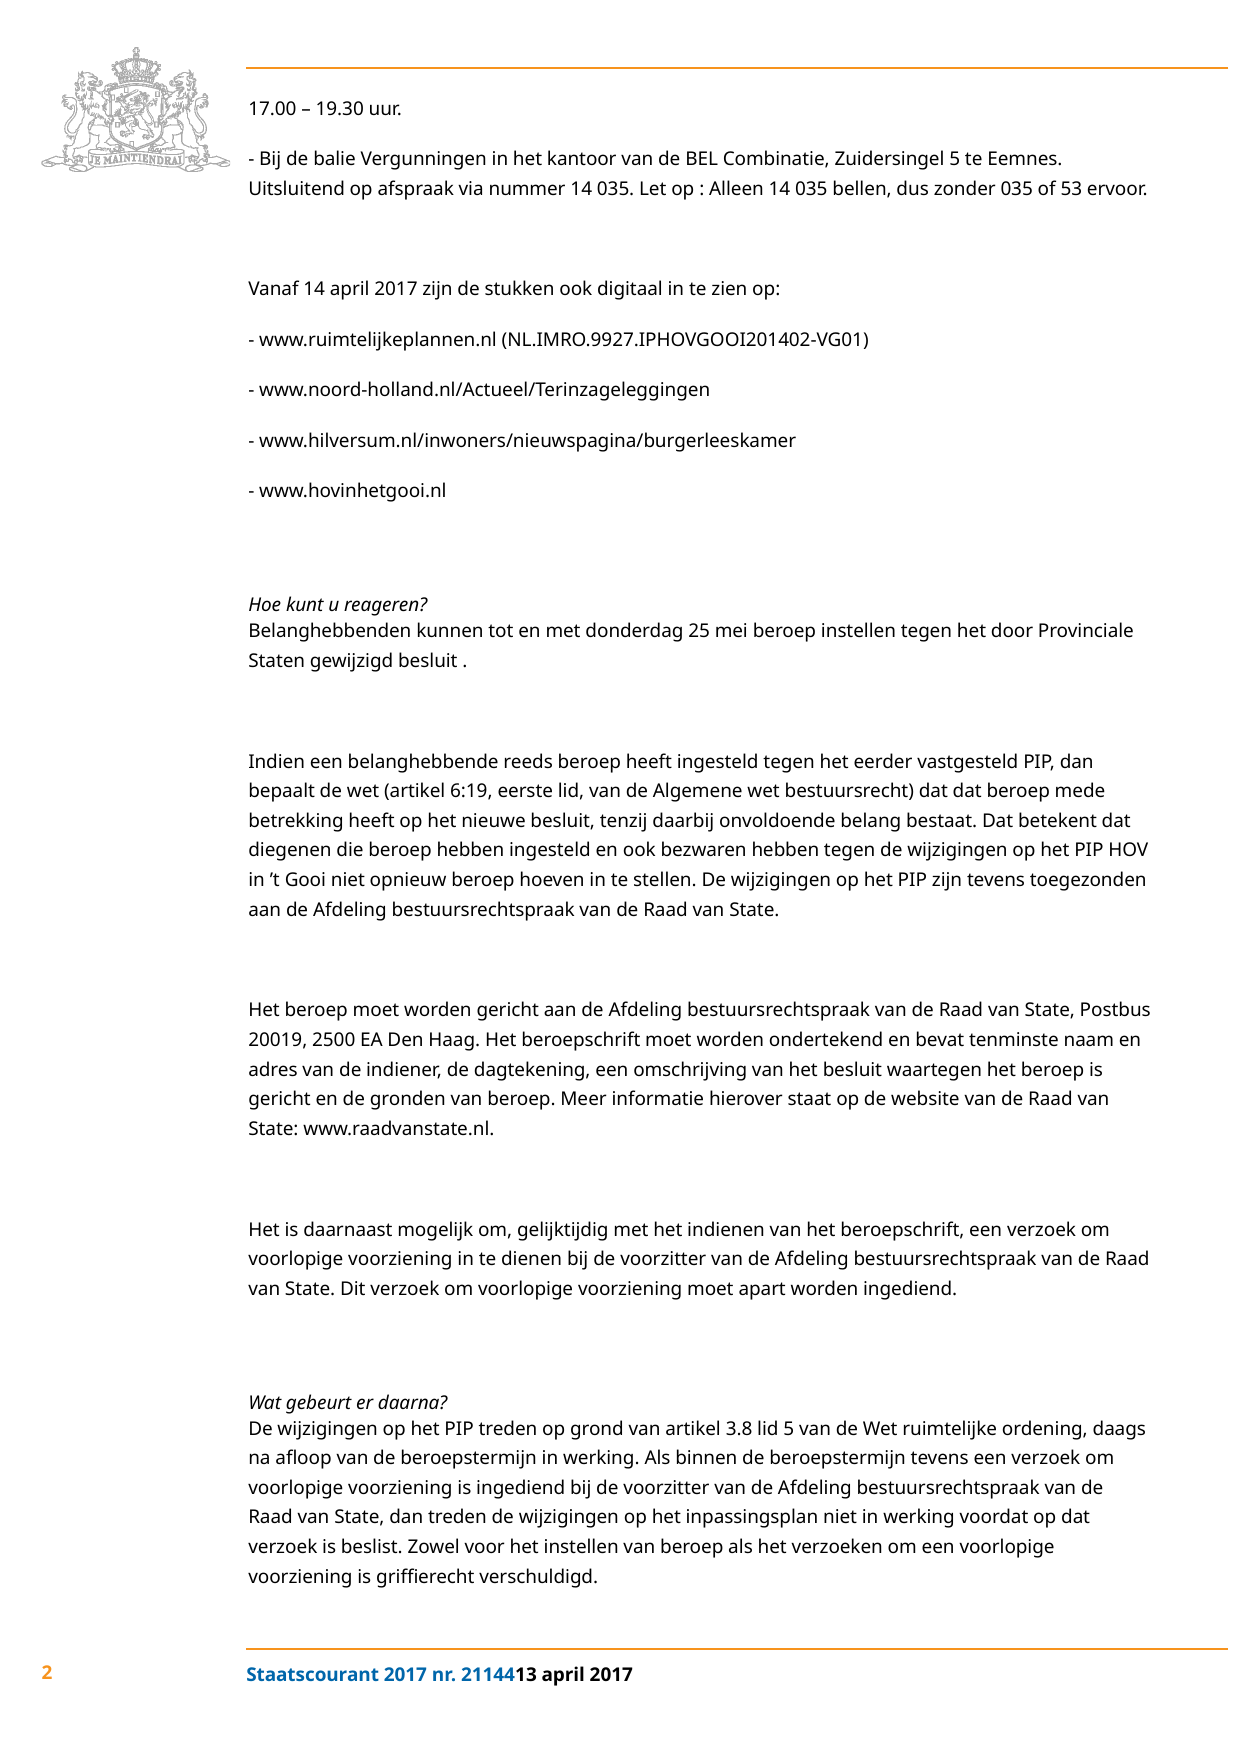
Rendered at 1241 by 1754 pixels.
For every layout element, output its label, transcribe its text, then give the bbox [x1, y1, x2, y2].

text - www.ruimtelijkeplannen.nl (NL.IMRO.9927.IPHOVGOOI201402-VG01) [248, 326, 1152, 352]
text - www.hovinhetgooi.nl [248, 477, 1152, 503]
text Belanghebbenden kunnen tot en met donderdag 25 mei beroep instellen tegen het door Provinciale Staten gewijzigd besluit . [248, 617, 1152, 673]
text 17.00 – 19.30 uur. [248, 95, 1152, 121]
text - Bij de balie Vergunningen in het kantoor van de BEL Combinatie, Zuidersingel 5 te Eemnes. Uitsluitend op afspraak via nummer 14 035. Let op : Alleen 14 035 bellen, dus zonder 035 of 53 ervoor. [248, 145, 1152, 201]
text De wijzigingen op het PIP treden op grond van artikel 3.8 lid 5 van de Wet ruimtelijke ordening, daags na afloop van de beroepstermijn in werking. Als binnen de beroepstermijn tevens een verzoek om voorlopige voorziening is ingediend bij de voorzitter van de Afdeling bestuursrechtspraak van de Raad van State, dan treden de wijzigingen op het inpassingsplan niet in werking voordat op dat verzoek is beslist. Zowel voor het instellen van beroep als het verzoeken om een voorlopige voorziening is griffierecht verschuldigd. [248, 1415, 1152, 1589]
text Vanaf 14 april 2017 zijn de stukken ook digitaal in te zien op: [248, 276, 1152, 301]
text - www.hilversum.nl/inwoners/nieuwspagina/burgerleeskamer [248, 427, 1152, 453]
text Het beroep moet worden gericht aan de Afdeling bestuursrechtspraak van de Raad van State, Postbus 20019, 2500 EA Den Haag. Het beroepschrift moet worden ondertekend en bevat tenminste naam en adres van de indiener, de dagtekening, een omschrijving van het besluit waartegen het beroep is gericht en de gronden van beroep. Meer informatie hierover staat op de website van de Raad van State: www.raadvanstate.nl. [248, 997, 1152, 1141]
text Indien een belanghebbende reeds beroep heeft ingesteld tegen het eerder vastgesteld PIP, dan bepaalt de wet (artikel 6:19, eerste lid, van de Algemene wet bestuursrecht) dat dat beroep mede betrekking heeft op het nieuwe besluit, tenzij daarbij onvoldoende belang bestaat. Dat betekent dat diegenen die beroep hebben ingesteld en ook bezwaren hebben tegen de wijzigingen op het PIP HOV in ’t Gooi niet opnieuw beroep hoeven in te stellen. De wijzigingen op het PIP zijn tevens toegezonden aan de Afdeling bestuursrechtspraak van de Raad van State. [248, 748, 1152, 921]
text Het is daarnaast mogelijk om, gelijktijdig met het indienen van het beroepschrift, een verzoek om voorlopige voorziening in te dienen bij de voorzitter van de Afdeling bestuursrechtspraak van de Raad van State. Dit verzoek om voorlopige voorziening moet apart worden ingediend. [248, 1216, 1152, 1301]
text Hoe kunt u reageren? [248, 592, 1152, 617]
text - www.noord-holland.nl/Actueel/Terinzageleggingen [248, 376, 1152, 402]
text Wat gebeurt er daarna? [248, 1389, 1152, 1415]
picture [41, 47, 231, 172]
